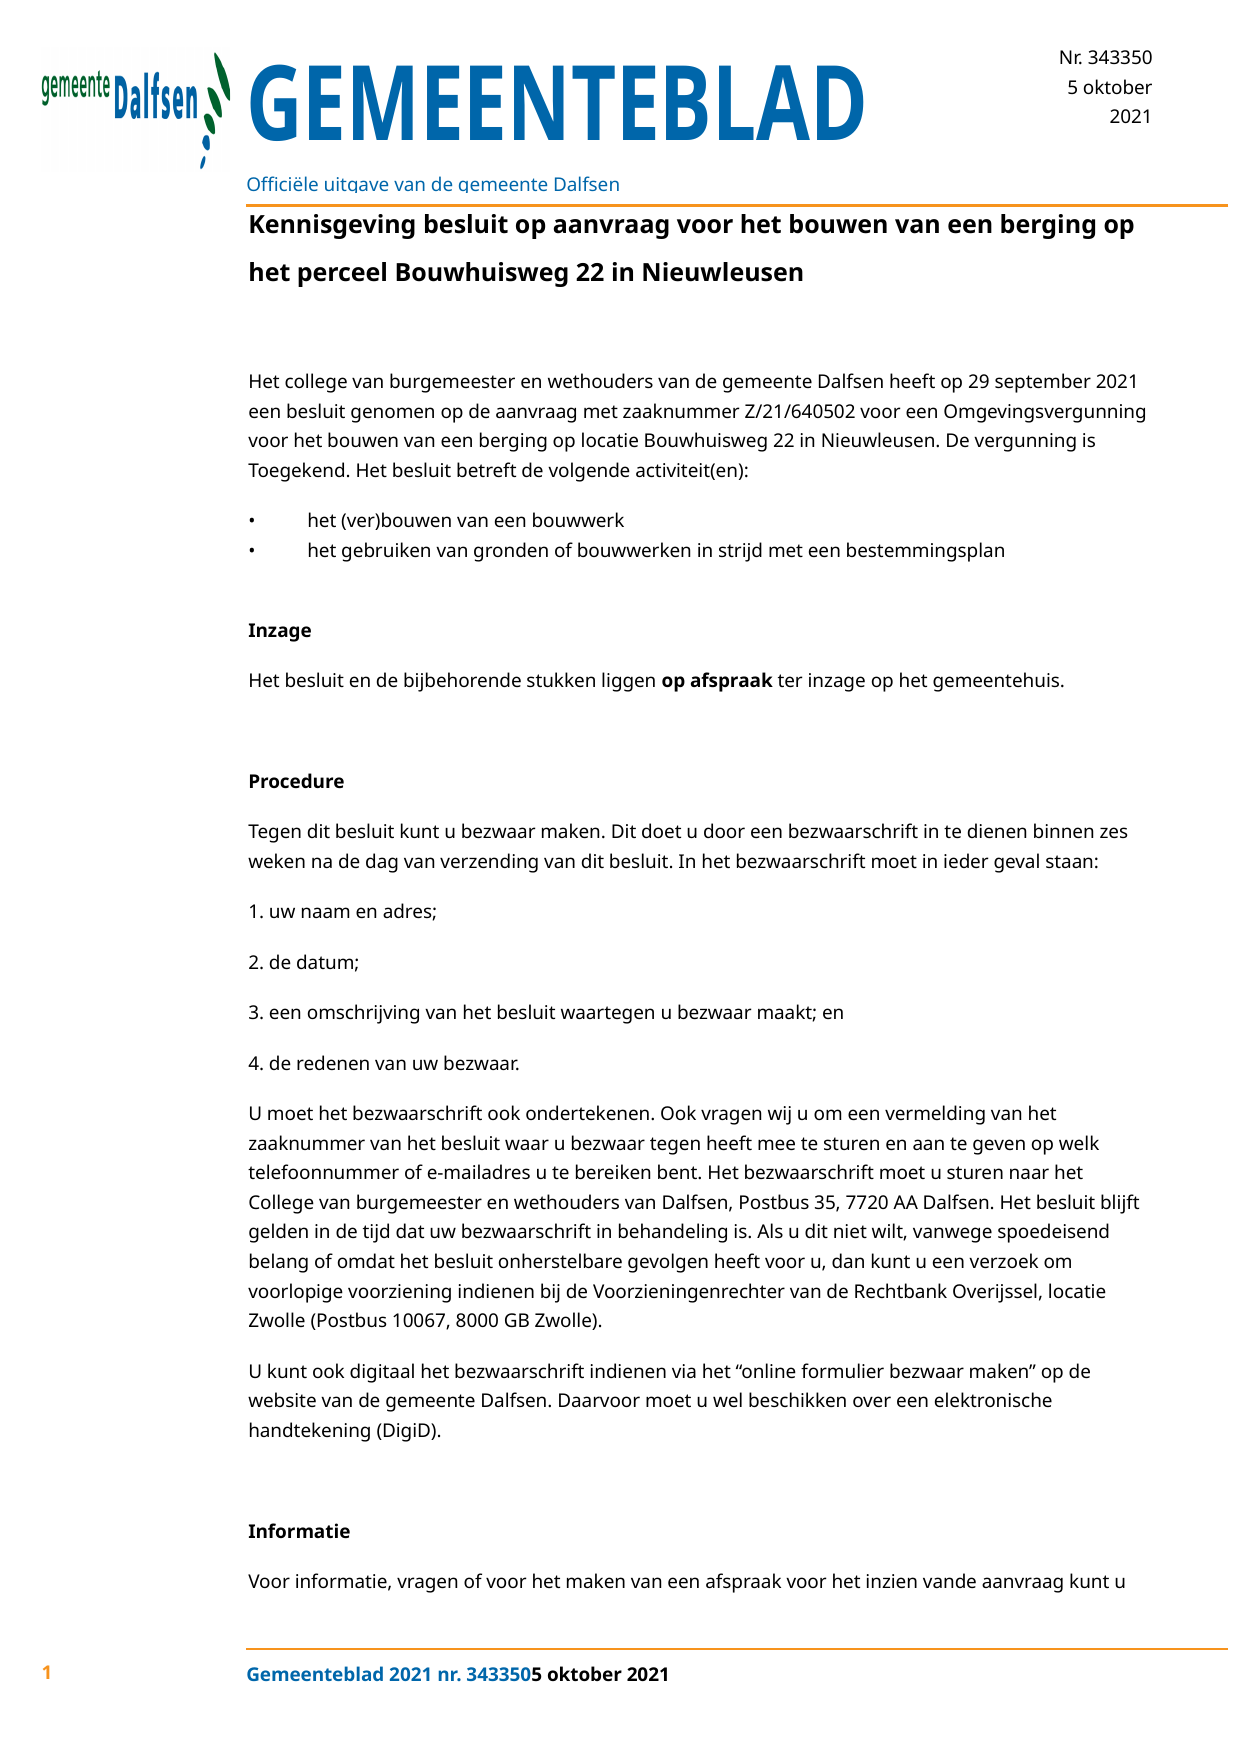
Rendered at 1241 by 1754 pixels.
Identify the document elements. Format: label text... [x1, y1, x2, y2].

picture [41, 47, 231, 172]
text U moet het bezwaarschrift ook ondertekenen. Ook vragen wij u om een vermelding van het zaaknummer van het besluit waar u bezwaar tegen heeft mee te sturen en aan te geven op welk telefoonnummer of e-mailadres u te bereiken bent. Het bezwaarschrift moet u sturen naar het College van burgemeester en wethouders van Dalfsen, Postbus 35, 7720 AA Dalfsen. Het besluit blijft gelden in de tijd dat uw bezwaarschrift in behandeling is. Als u dit niet wilt, vanwege spoedeisend belang of omdat het besluit onherstelbare gevolgen heeft voor u, dan kunt u een verzoek om voorlopige voorziening indienen bij de Voorzieningenrechter van de Rechtbank Overijssel, locatie Zwolle (Postbus 10067, 8000 GB Zwolle). [248, 1100, 1152, 1333]
text Het college van burgemeester en wethouders van de gemeente Dalfsen heeft op 29 september 2021 een besluit genomen op de aanvraag met zaaknummer Z/21/640502 voor een Omgevingsvergunning voor het bouwen van een berging op locatie Bouwhuisweg 22 in Nieuwleusen. De vergunning is Toegekend. Het besluit betreft de volgende activiteit(en): [248, 368, 1152, 483]
text Het besluit en de bijbehorende stukken liggen op afspraak ter inzage op het gemeentehuis. [248, 667, 1152, 693]
text 1. uw naam en adres; [248, 899, 1152, 924]
text Voor informatie, vragen of voor het maken van een afspraak voor het inzien vande aanvraag kunt u [248, 1568, 1152, 1594]
list het gebruiken van gronden of bouwwerken in strijd met een bestemmingsplan [248, 537, 1152, 563]
text 3. een omschrijving van het besluit waartegen u bezwaar maakt; en [248, 999, 1152, 1025]
text 2. de datum; [248, 949, 1152, 975]
text Informatie [248, 1518, 1152, 1544]
text Kennisgeving besluit op aanvraag voor het bouwen van een berging op het perceel Bouwhuisweg 22 in Nieuwleusen [248, 207, 1152, 288]
text Procedure [248, 768, 1152, 794]
text U kunt ook digitaal het bezwaarschrift indienen via het “online formulier bezwaar maken” op de website van de gemeente Dalfsen. Daarvoor moet u wel beschikken over een elektronische handtekening (DigiD). [248, 1358, 1152, 1443]
text Tegen dit besluit kunt u bezwaar maken. Dit doet u door een bezwaarschrift in te dienen binnen zes weken na de dag van verzending van dit besluit. In het bezwaarschrift moet in ieder geval staan: [248, 819, 1152, 874]
text Inzage [248, 617, 1152, 643]
text 4. de redenen van uw bezwaar. [248, 1050, 1152, 1076]
list het (ver)bouwen van een bouwwerk [248, 507, 1152, 533]
